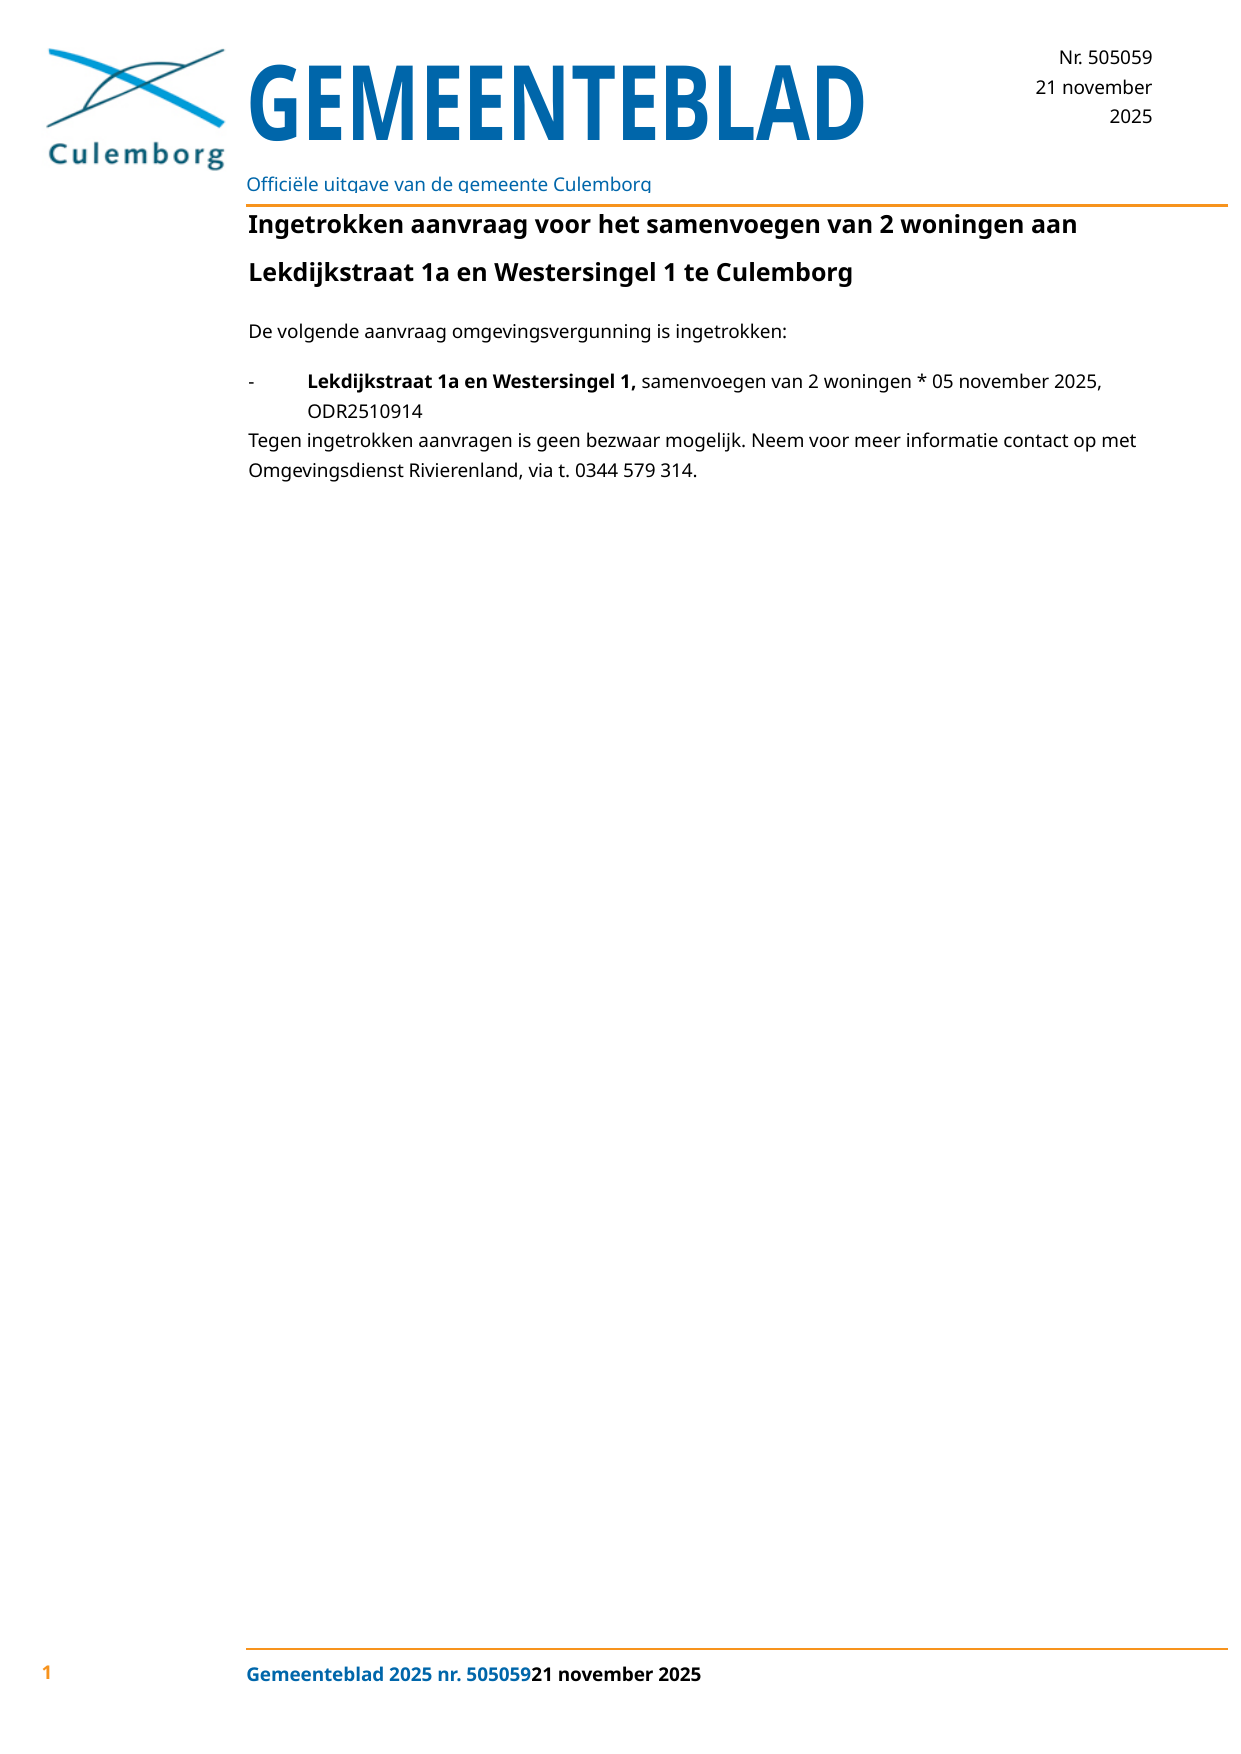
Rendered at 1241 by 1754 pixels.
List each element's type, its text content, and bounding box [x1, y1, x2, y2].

list Lekdijkstraat 1a en Westersingel 1, samenvoegen van 2 woningen * 05 november 2025, ODR2510914 [248, 368, 1152, 424]
text Ingetrokken aanvraag voor het samenvoegen van 2 woningen aan Lekdijkstraat 1a en Westersingel 1 te Culemborg [248, 207, 1152, 288]
picture [41, 47, 231, 172]
text De volgende aanvraag omgevingsvergunning is ingetrokken: [248, 318, 1152, 344]
text Tegen ingetrokken aanvragen is geen bezwaar mogelijk. Neem voor meer informatie contact op met Omgevingsdienst Rivierenland, via t. 0344 579 314. [248, 427, 1152, 483]
